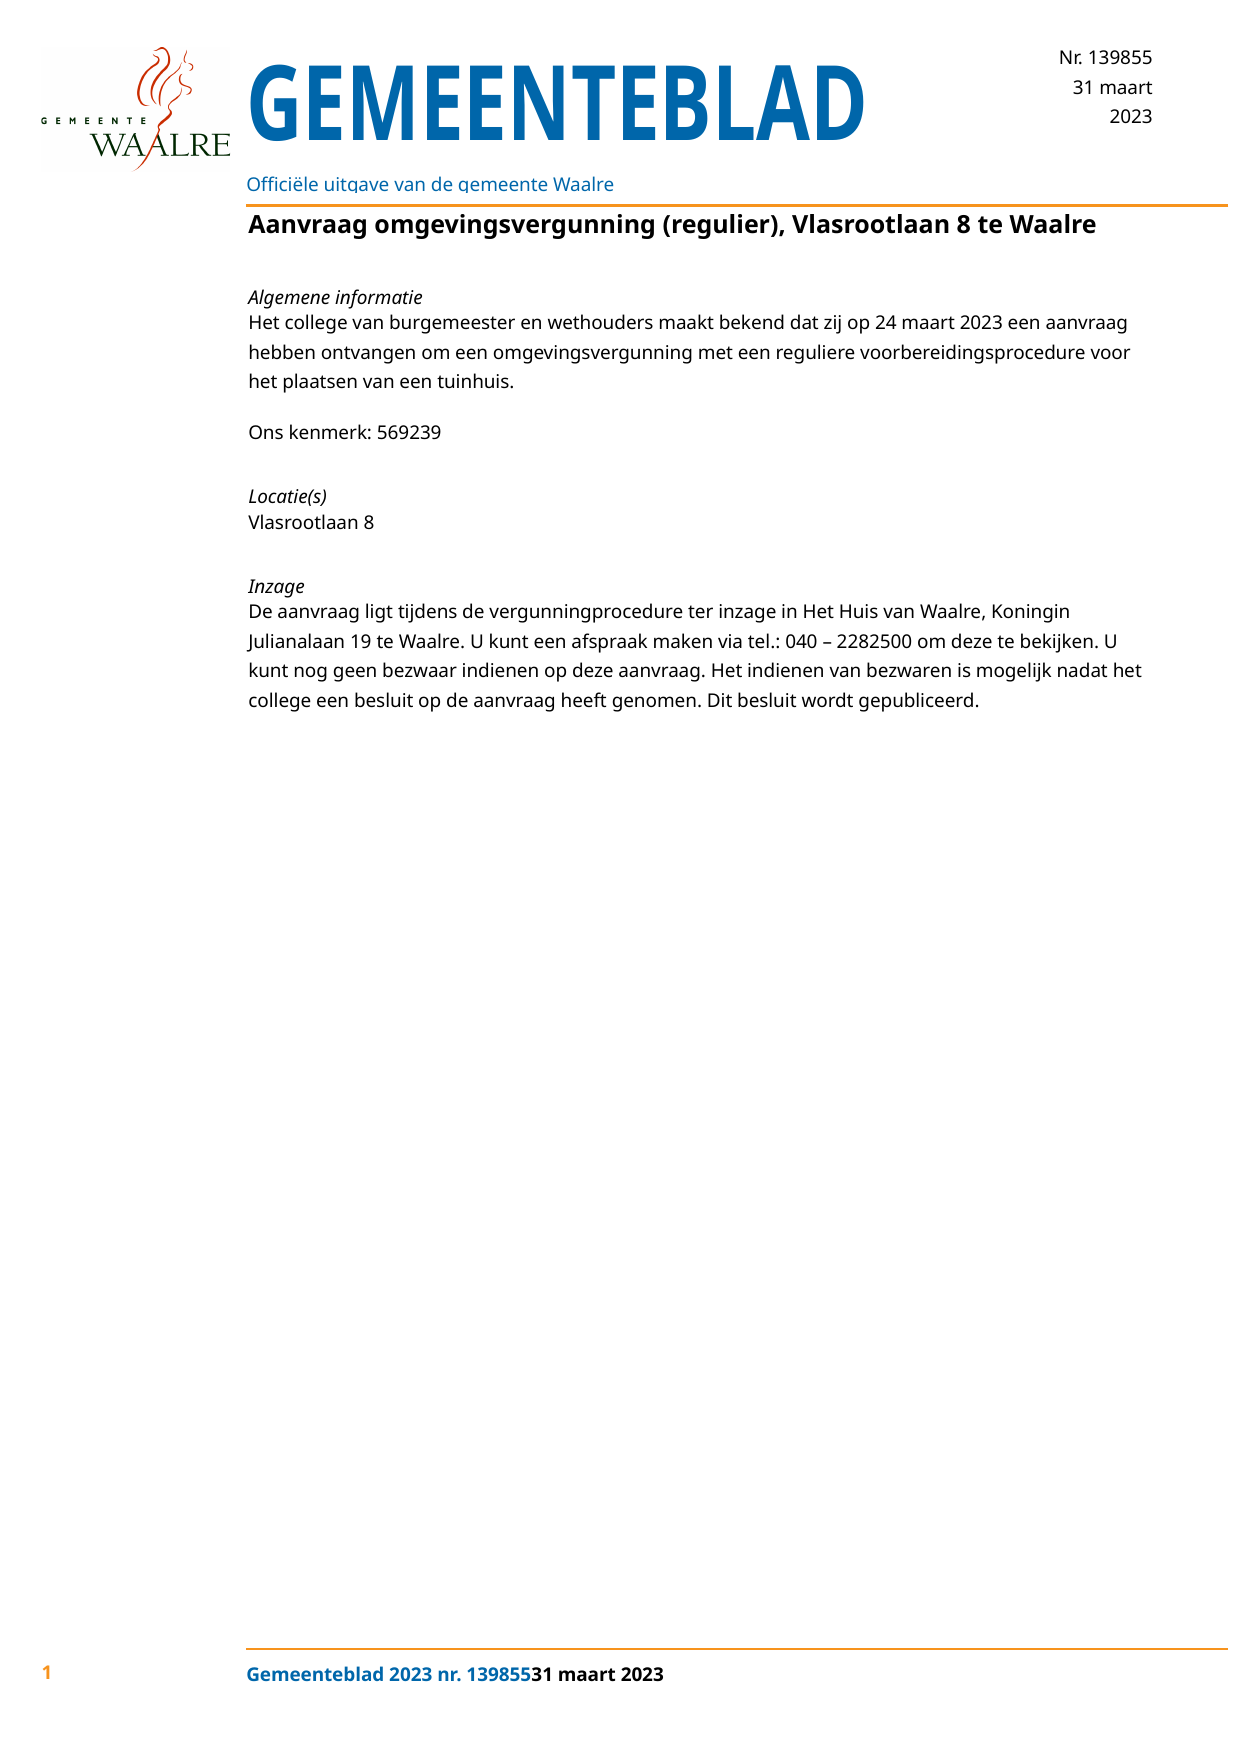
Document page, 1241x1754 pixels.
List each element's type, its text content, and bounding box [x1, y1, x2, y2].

text Vlasrootlaan 8 [248, 509, 1152, 534]
text De aanvraag ligt tijdens de vergunningprocedure ter inzage in Het Huis van Waalre, Koningin Julianalaan 19 te Waalre. U kunt een afspraak maken via tel.: 040 – 2282500 om deze te bekijken. U kunt nog geen bezwaar indienen op deze aanvraag. Het indienen van bezwaren is mogelijk nadat het college een besluit op de aanvraag heeft genomen. Dit besluit wordt gepubliceerd. [248, 598, 1152, 713]
picture [41, 47, 231, 172]
text Algemene informatie [248, 284, 1152, 309]
text Ons kenmerk: 569239 [248, 419, 1152, 445]
text Het college van burgemeester en wethouders maakt bekend dat zij op 24 maart 2023 een aanvraag hebben ontvangen om een omgevingsvergunning met een reguliere voorbereidingsprocedure voor het plaatsen van een tuinhuis. [248, 309, 1152, 394]
text Inzage [248, 573, 1152, 598]
text Aanvraag omgevingsvergunning (regulier), Vlasrootlaan 8 te Waalre [248, 207, 1152, 241]
text Locatie(s) [248, 483, 1152, 509]
